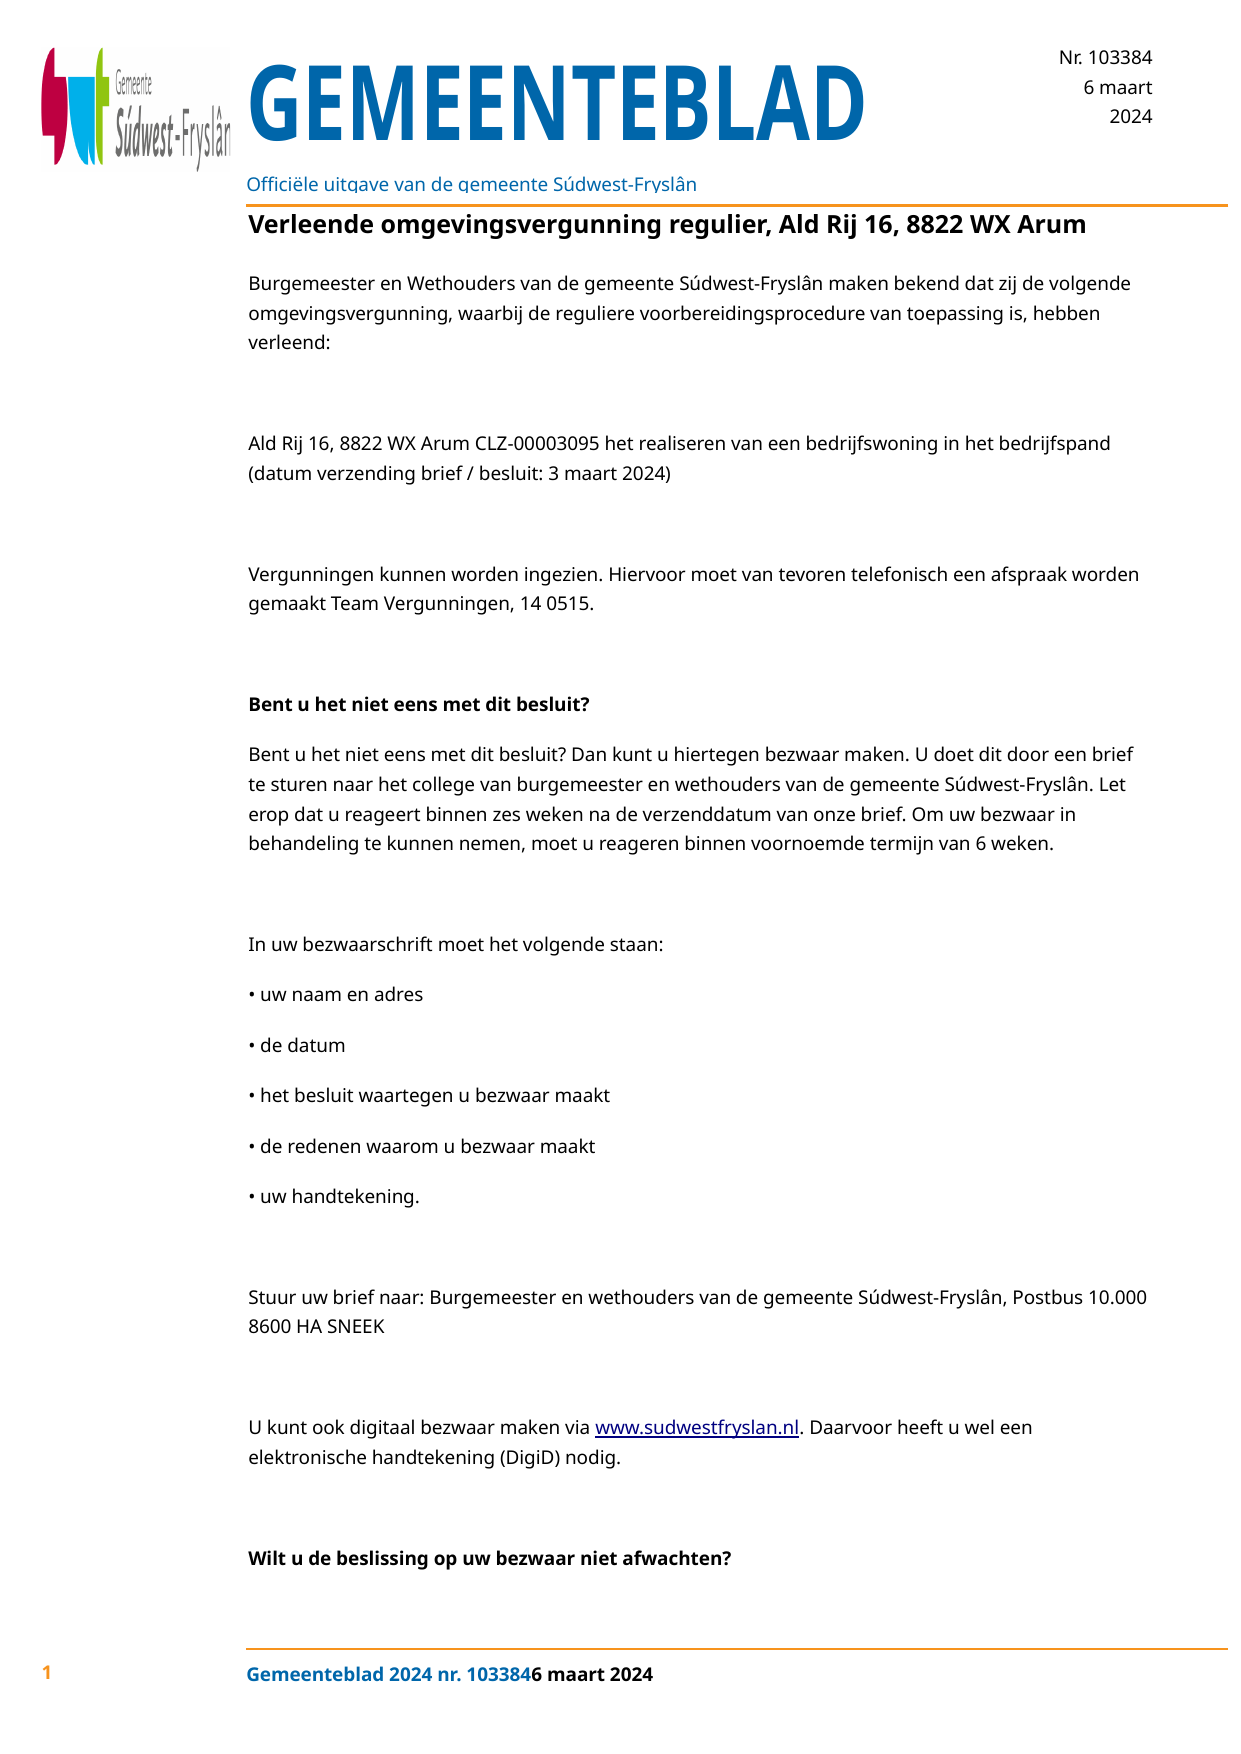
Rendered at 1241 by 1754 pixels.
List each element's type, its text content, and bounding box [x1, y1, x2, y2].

text • uw handtekening. [248, 1183, 1152, 1209]
text • uw naam en adres [248, 982, 1152, 1007]
text In uw bezwaarschrift moet het volgende staan: [248, 931, 1152, 957]
text Stuur uw brief naar: Burgemeester en wethouders van de gemeente Súdwest-Fryslân, Postbus 10.000 8600 HA SNEEK [248, 1284, 1152, 1339]
text Bent u het niet eens met dit besluit? Dan kunt u hiertegen bezwaar maken. U doet dit door een brief te sturen naar het college van burgemeester en wethouders van de gemeente Súdwest-Fryslân. Let erop dat u reageert binnen zes weken na de verzenddatum van onze brief. Om uw bezwaar in behandeling te kunnen nemen, moet u reageren binnen voornoemde termijn van 6 weken. [248, 742, 1152, 856]
text • de redenen waarom u bezwaar maakt [248, 1133, 1152, 1158]
text Burgemeester en Wethouders van de gemeente Súdwest-Fryslân maken bekend dat zij de volgende omgevingsvergunning, waarbij de reguliere voorbereidingsprocedure van toepassing is, hebben verleend: [248, 270, 1152, 355]
text Verleende omgevingsvergunning regulier, Ald Rij 16, 8822 WX Arum [248, 207, 1152, 241]
picture [41, 47, 231, 172]
text • het besluit waartegen u bezwaar maakt [248, 1082, 1152, 1108]
text Vergunningen kunnen worden ingezien. Hiervoor moet van tevoren telefonisch een afspraak worden gemaakt Team Vergunningen, 14 0515. [248, 561, 1152, 616]
text Bent u het niet eens met dit besluit? [248, 691, 1152, 717]
text • de datum [248, 1032, 1152, 1058]
text Wilt u de beslissing op uw bezwaar niet afwachten? [248, 1545, 1152, 1571]
text Ald Rij 16, 8822 WX Arum CLZ-00003095 het realiseren van een bedrijfswoning in het bedrijfspand (datum verzending brief / besluit: 3 maart 2024) [248, 430, 1152, 486]
text U kunt ook digitaal bezwaar maken via www.sudwestfryslan.nl. Daarvoor heeft u wel een elektronische handtekening (DigiD) nodig. [248, 1414, 1152, 1470]
